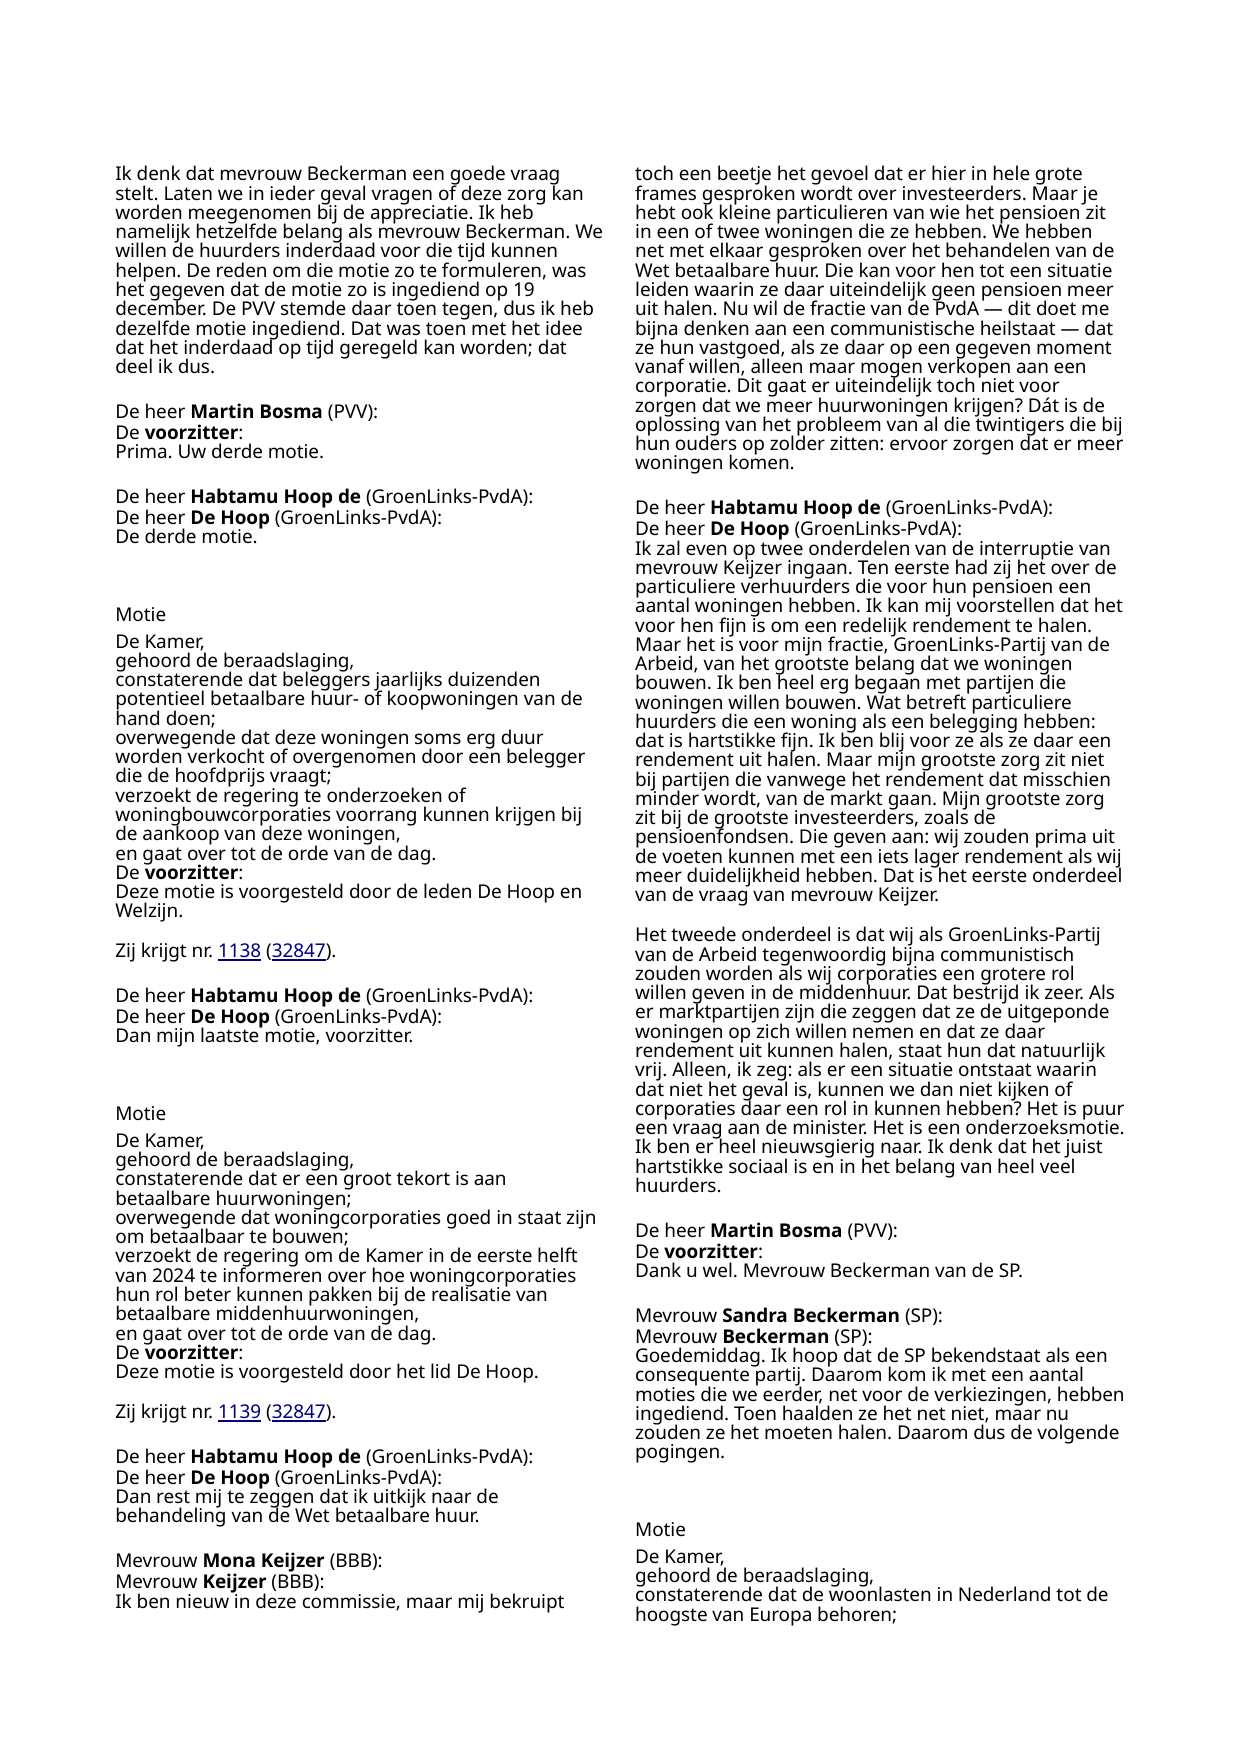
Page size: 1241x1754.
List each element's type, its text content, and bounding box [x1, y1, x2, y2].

text gehoord de beraadslaging, [635, 1567, 1125, 1586]
text De heer Habtamu Hoop de (GroenLinks-PvdA): [115, 982, 605, 1008]
text Ik zal even op twee onderdelen van de interruptie van mevrouw Keijzer ingaan. Ten eerste had zij het over de particuliere verhuurders die voor hun pensioen een aantal woningen hebben. Ik kan mij voorstellen dat het voor hen fijn is om een redelijk rendement te halen. Maar het is voor mijn fractie, GroenLinks-Partij van de Arbeid, van het grootste belang dat we woningen bouwen. Ik ben heel erg begaan met partijen die woningen willen bouwen. Wat betreft particuliere huurders die een woning als een belegging hebben: dat is hartstikke fijn. Ik ben blij voor ze als ze daar een rendement uit halen. Maar mijn grootste zorg zit niet bij partijen die vanwege het rendement dat misschien minder wordt, van de markt gaan. Mijn grootste zorg zit bij de grootste investeerders, zoals de pensioenfondsen. Die geven aan: wij zouden prima uit de voeten kunnen met een iets lager rendement als wij meer duidelijkheid hebben. Dat is het eerste onderdeel van de vraag van mevrouw Keijzer. [635, 539, 1125, 906]
text De heer De Hoop (GroenLinks-PvdA): [115, 1008, 605, 1027]
text toch een beetje het gevoel dat er hier in hele grote frames gesproken wordt over investeerders. Maar je hebt ook kleine particulieren van wie het pensioen zit in een of twee woningen die ze hebben. We hebben net met elkaar gesproken over het behandelen van de Wet betaalbare huur. Die kan voor hen tot een situatie leiden waarin ze daar uiteindelijk geen pensioen meer uit halen. Nu wil de fractie van de PvdA — dit doet me bijna denken aan een communistische heilstaat — dat ze hun vastgoed, als ze daar op een gegeven moment vanaf willen, alleen maar mogen verkopen aan een corporatie. Dit gaat er uiteindelijk toch niet voor zorgen dat we meer huurwoningen krijgen? Dát is de oplossing van het probleem van al die twintigers die bij hun ouders op zolder zitten: ervoor zorgen dat er meer woningen komen. [635, 165, 1125, 474]
text De heer De Hoop (GroenLinks-PvdA): [115, 509, 605, 528]
text De voorzitter: [115, 1344, 605, 1363]
text Deze motie is voorgesteld door de leden De Hoop en Welzijn. [115, 883, 605, 922]
text Motie [635, 1516, 1125, 1542]
text De voorzitter: [635, 1243, 1125, 1262]
text Zij krijgt nr. 1139 (32847). [115, 1403, 605, 1422]
text Dan rest mij te zeggen dat ik uitkijk naar de behandeling van de Wet betaalbare huur. [115, 1488, 605, 1527]
text Dank u wel. Mevrouw Beckerman van de SP. [635, 1262, 1125, 1281]
text overwegende dat deze woningen soms erg duur worden verkocht of overgenomen door een belegger die de hoofdprijs vraagt; [115, 729, 605, 787]
text De heer De Hoop (GroenLinks-PvdA): [115, 1469, 605, 1488]
text De voorzitter: [115, 864, 605, 883]
text Ik denk dat mevrouw Beckerman een goede vraag stelt. Laten we in ieder geval vragen of deze zorg kan worden meegenomen bij de appreciatie. Ik heb namelijk hetzelfde belang als mevrouw Beckerman. We willen de huurders inderdaad voor die tijd kunnen helpen. De reden om die motie zo te formuleren, was het gegeven dat de motie zo is ingediend op 19 december. De PVV stemde daar toen tegen, dus ik heb dezelfde motie ingediend. Dat was toen met het idee dat het inderdaad op tijd geregeld kan worden; dat deel ik dus. [115, 165, 605, 377]
text Het tweede onderdeel is dat wij als GroenLinks-Partij van de Arbeid tegenwoordig bijna communistisch zouden worden als wij corporaties een grotere rol willen geven in de middenhuur. Dat bestrijd ik zeer. Als er marktpartijen zijn die zeggen dat ze de uitgeponde woningen op zich willen nemen en dat ze daar rendement uit kunnen halen, staat hun dat natuurlijk vrij. Alleen, ik zeg: als er een situatie ontstaat waarin dat niet het geval is, kunnen we dan niet kijken of corporaties daar een rol in kunnen hebben? Het is puur een vraag aan de minister. Het is een onderzoeksmotie. Ik ben er heel nieuwsgierig naar. Ik denk dat het juist hartstikke sociaal is en in het belang van heel veel huurders. [635, 926, 1125, 1196]
text Mevrouw Sandra Beckerman (SP): [635, 1302, 1125, 1328]
text Mevrouw Mona Keijzer (BBB): [115, 1548, 605, 1573]
text overwegende dat woningcorporaties goed in staat zijn om betaalbaar te bouwen; [115, 1209, 605, 1247]
text De heer Habtamu Hoop de (GroenLinks-PvdA): [115, 483, 605, 509]
text De voorzitter: [115, 424, 605, 443]
text Motie [115, 601, 605, 627]
text De heer Habtamu Hoop de (GroenLinks-PvdA): [635, 494, 1125, 520]
text Ik ben nieuw in deze commissie, maar mij bekruipt [115, 1593, 605, 1612]
text De heer Habtamu Hoop de (GroenLinks-PvdA): [115, 1443, 605, 1469]
text Deze motie is voorgesteld door het lid De Hoop. [115, 1363, 605, 1382]
text constaterende dat beleggers jaarlijks duizenden potentieel betaalbare huur- of koopwoningen van de hand doen; [115, 671, 605, 729]
text verzoekt de regering om de Kamer in de eerste helft van 2024 te informeren over hoe woningcorporaties hun rol beter kunnen pakken bij de realisatie van betaalbare middenhuurwoningen, [115, 1247, 605, 1324]
text De Kamer, [115, 1132, 605, 1151]
text De Kamer, [115, 633, 605, 652]
text Dan mijn laatste motie, voorzitter. [115, 1027, 605, 1047]
text gehoord de beraadslaging, [115, 652, 605, 671]
text De Kamer, [635, 1548, 1125, 1567]
text De heer Martin Bosma (PVV): [115, 398, 605, 424]
text De heer De Hoop (GroenLinks-PvdA): [635, 520, 1125, 539]
text verzoekt de regering te onderzoeken of woningbouwcorporaties voorrang kunnen krijgen bij de aankoop van deze woningen, [115, 787, 605, 844]
text Motie [115, 1100, 605, 1126]
text constaterende dat er een groot tekort is aan betaalbare huurwoningen; [115, 1170, 605, 1209]
text Prima. Uw derde motie. [115, 443, 605, 462]
text De derde motie. [115, 528, 605, 547]
text Mevrouw Keijzer (BBB): [115, 1573, 605, 1593]
text en gaat over tot de orde van de dag. [115, 1324, 605, 1344]
text De heer Martin Bosma (PVV): [635, 1217, 1125, 1243]
text gehoord de beraadslaging, [115, 1151, 605, 1170]
text Mevrouw Beckerman (SP): [635, 1328, 1125, 1347]
text Zij krijgt nr. 1138 (32847). [115, 942, 605, 962]
text Goedemiddag. Ik hoop dat de SP bekendstaat als een consequente partij. Daarom kom ik met een aantal moties die we eerder, net voor de verkiezingen, hebben ingediend. Toen haalden ze het net niet, maar nu zouden ze het moeten halen. Daarom dus de volgende pogingen. [635, 1347, 1125, 1463]
text constaterende dat de woonlasten in Nederland tot de hoogste van Europa behoren; [635, 1586, 1125, 1625]
text en gaat over tot de orde van de dag. [115, 844, 605, 864]
